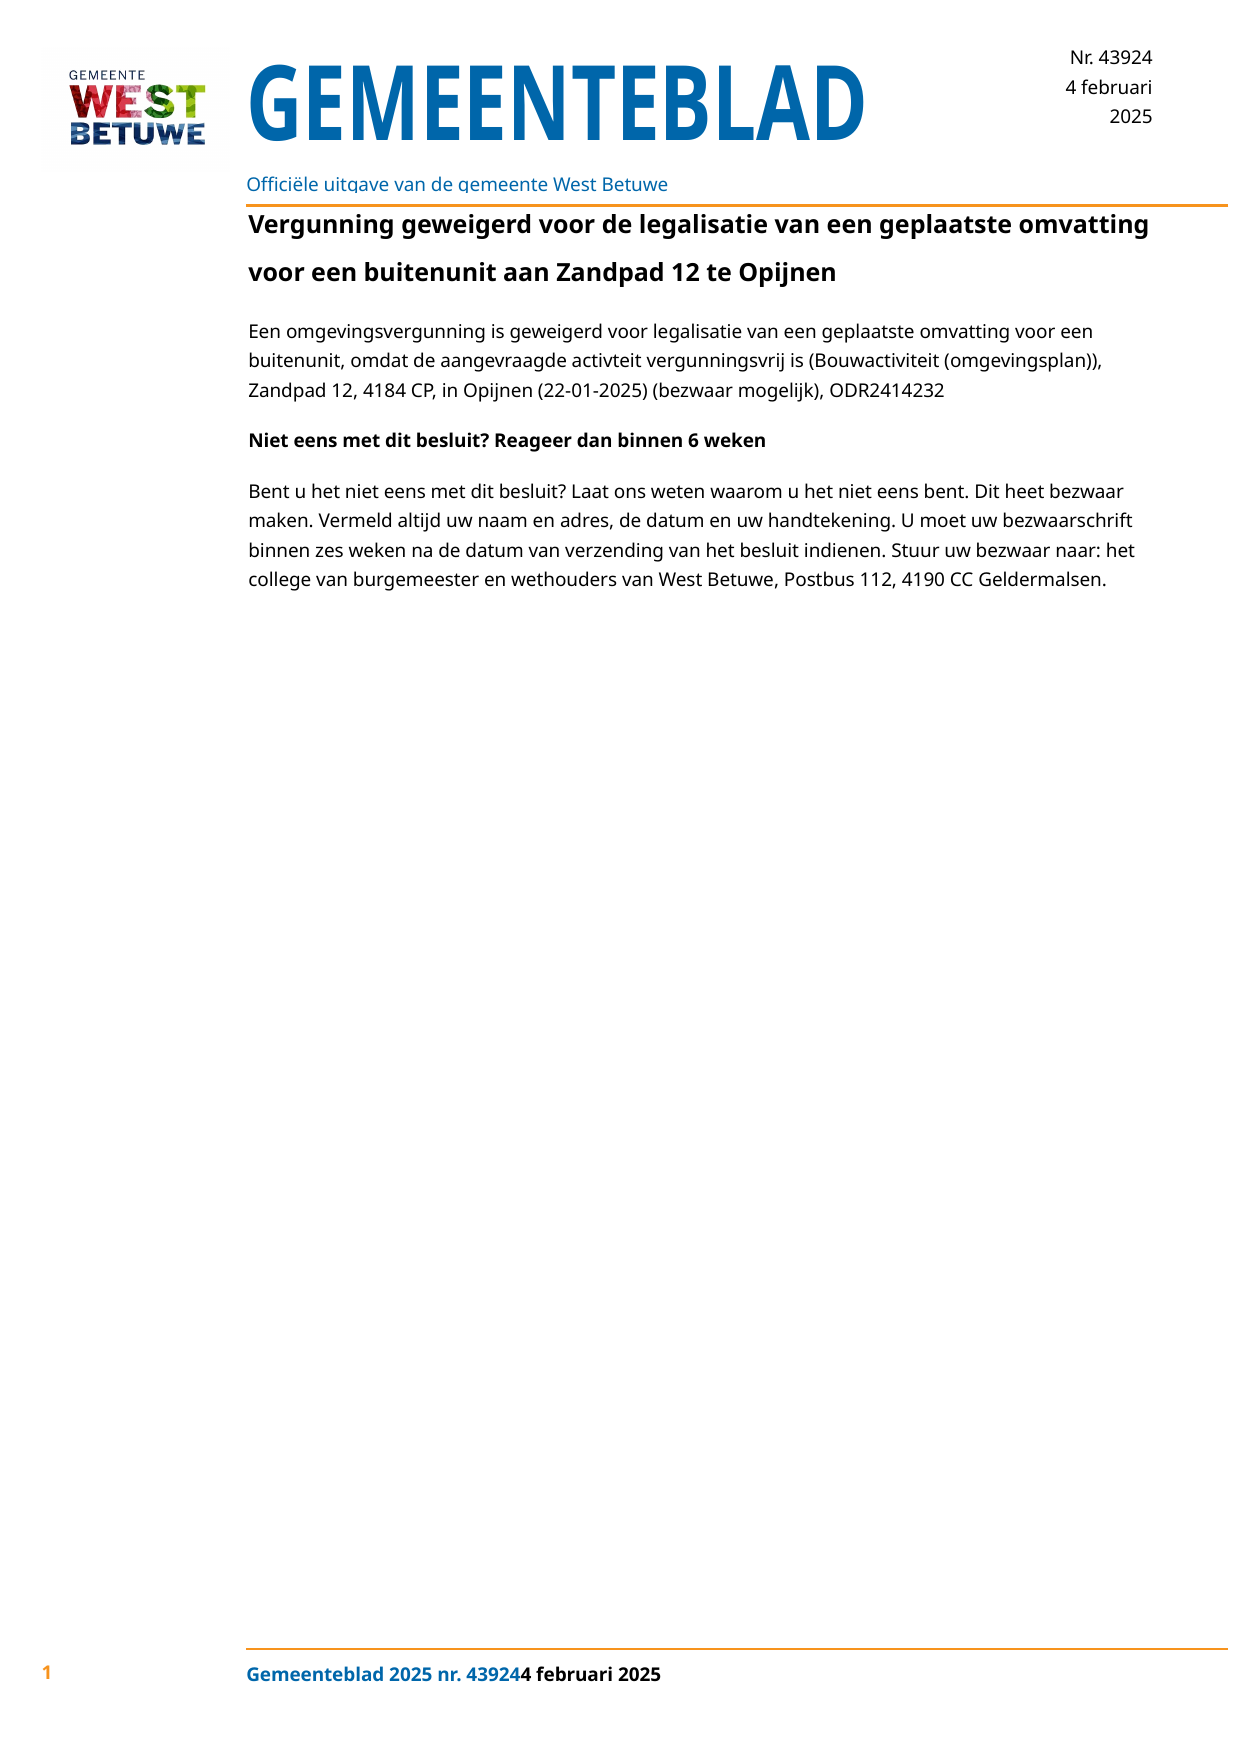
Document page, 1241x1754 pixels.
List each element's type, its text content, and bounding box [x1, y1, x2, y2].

picture [41, 47, 231, 172]
text Vergunning geweigerd voor de legalisatie van een geplaatste omvatting voor een buitenunit aan Zandpad 12 te Opijnen [248, 207, 1152, 288]
text Bent u het niet eens met dit besluit? Laat ons weten waarom u het niet eens bent. Dit heet bezwaar maken. Vermeld altijd uw naam en adres, de datum en uw handtekening. U moet uw bezwaarschrift binnen zes weken na de datum van verzending van het besluit indienen. Stuur uw bezwaar naar: het college van burgemeester en wethouders van West Betuwe, Postbus 112, 4190 CC Geldermalsen. [248, 478, 1152, 592]
text Een omgevingsvergunning is geweigerd voor legalisatie van een geplaatste omvatting voor een buitenunit, omdat de aangevraagde activteit vergunningsvrij is (Bouwactiviteit (omgevingsplan)), Zandpad 12, 4184 CP, in Opijnen (22-01-2025) (bezwaar mogelijk), ODR2414232 [248, 318, 1152, 403]
text Niet eens met dit besluit? Reageer dan binnen 6 weken [248, 427, 1152, 453]
